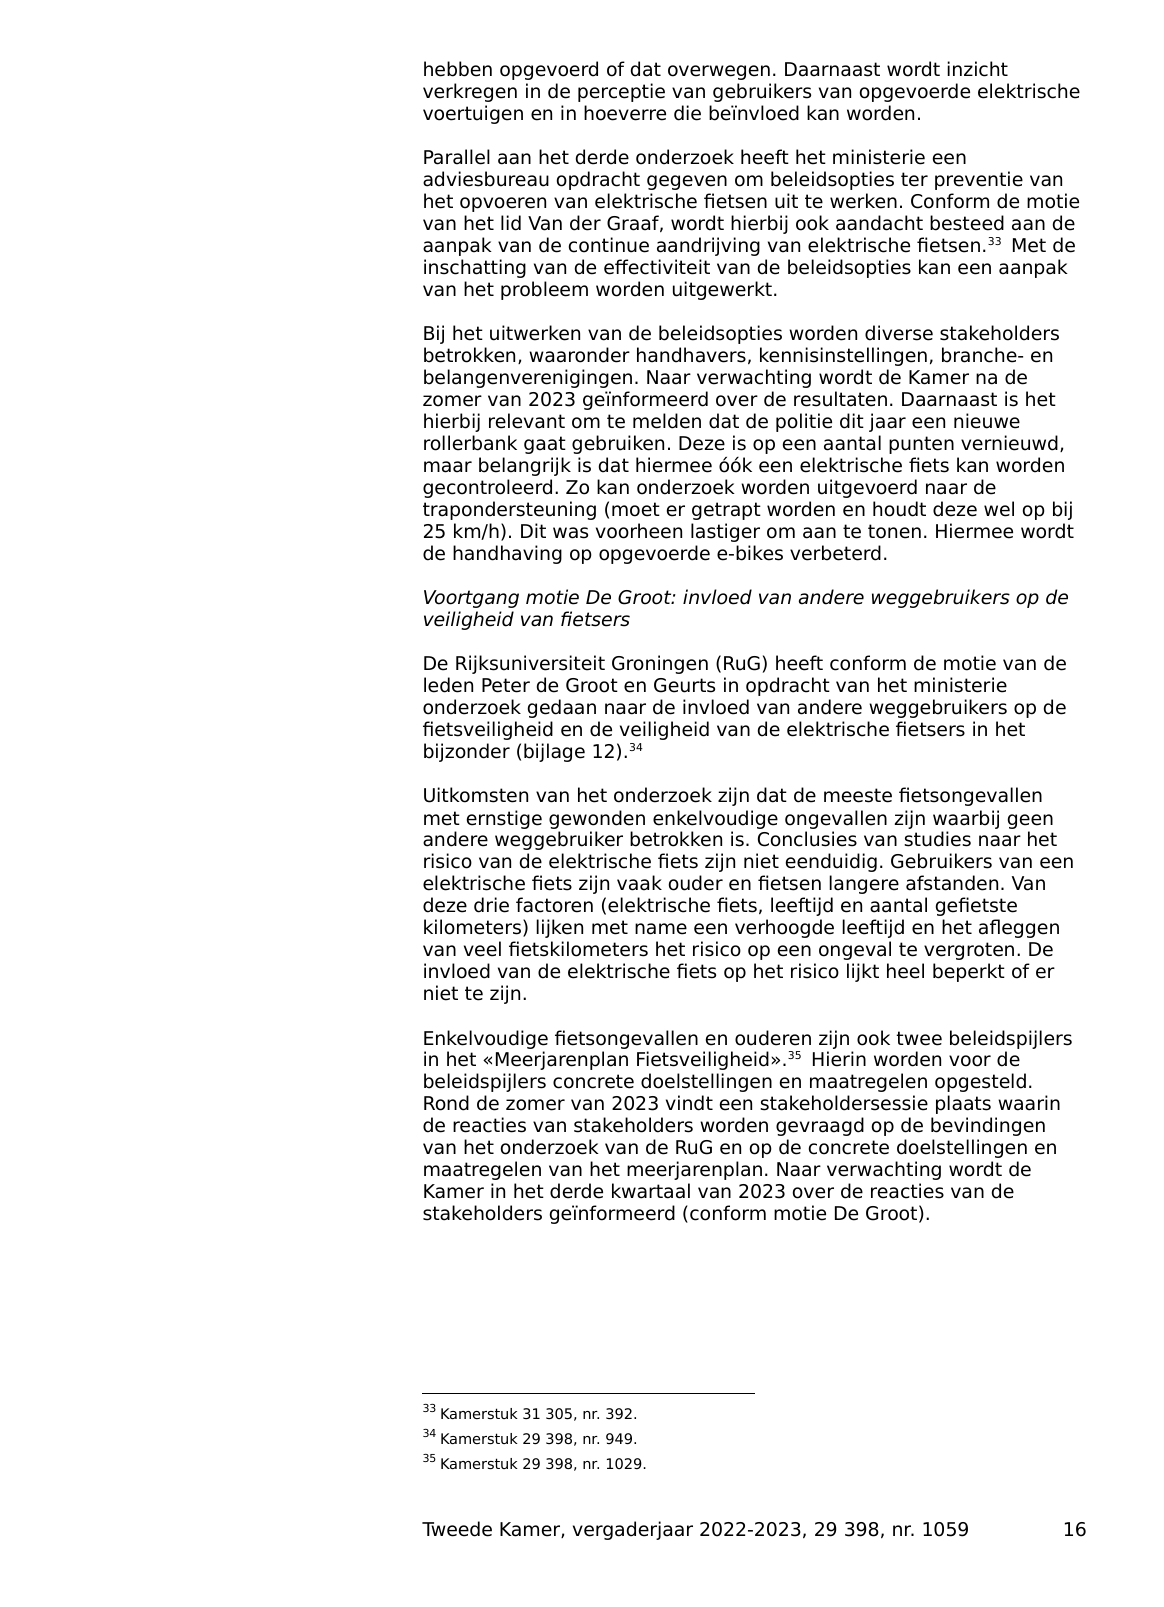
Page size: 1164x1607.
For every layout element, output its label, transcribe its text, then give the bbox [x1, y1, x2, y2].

text Parallel aan het derde onderzoek heeft het ministerie een adviesbureau opdracht gegeven om beleidsopties ter preventie van het opvoeren van elektrische fietsen uit te werken. Conform de motie van het lid Van der Graaf, wordt hierbij ook aandacht besteed aan de aanpak van de continue aandrijving van elektrische fietsen. Met de inschatting van de effectiviteit van de beleidsopties kan een aanpak van het probleem worden uitgewerkt. [422, 147, 1087, 301]
text Kamerstuk 29 398, nr. 1029. [422, 1452, 1087, 1474]
text Bij het uitwerken van de beleidsopties worden diverse stakeholders betrokken, waaronder handhavers, kennisinstellingen, branche- en belangenverenigingen. Naar verwachting wordt de Kamer na de zomer van 2023 geïnformeerd over de resultaten. Daarnaast is het hierbij relevant om te melden dat de politie dit jaar een nieuwe rollerbank gaat gebruiken. Deze is op een aantal punten vernieuwd, maar belangrijk is dat hiermee óók een elektrische fiets kan worden gecontroleerd. Zo kan onderzoek worden uitgevoerd naar de trapondersteuning (moet er getrapt worden en houdt deze wel op bij 25 km/h). Dit was voorheen lastiger om aan te tonen. Hiermee wordt de handhaving op opgevoerde e-bikes verbeterd. [422, 323, 1087, 565]
text hebben opgevoerd of dat overwegen. Daarnaast wordt inzicht verkregen in de perceptie van gebruikers van opgevoerde elektrische voertuigen en in hoeverre die beïnvloed kan worden. [422, 59, 1087, 125]
text Enkelvoudige fietsongevallen en ouderen zijn ook twee beleidspijlers in het «Meerjarenplan Fietsveiligheid». Hierin worden voor de beleidspijlers concrete doelstellingen en maatregelen opgesteld. Rond de zomer van 2023 vindt een stakeholdersessie plaats waarin de reacties van stakeholders worden gevraagd op de bevindingen van het onderzoek van de RuG en op de concrete doelstellingen en maatregelen van het meerjarenplan. Naar verwachting wordt de Kamer in het derde kwartaal van 2023 over de reacties van de stakeholders geïnformeerd (conform motie De Groot). [422, 1027, 1087, 1225]
text Kamerstuk 29 398, nr. 949. [422, 1427, 1087, 1449]
text Uitkomsten van het onderzoek zijn dat de meeste fietsongevallen met ernstige gewonden enkelvoudige ongevallen zijn waarbij geen andere weggebruiker betrokken is. Conclusies van studies naar het risico van de elektrische fiets zijn niet eenduidig. Gebruikers van een elektrische fiets zijn vaak ouder en fietsen langere afstanden. Van deze drie factoren (elektrische fiets, leeftijd en aantal gefietste kilometers) lijken met name een verhoogde leeftijd en het afleggen van veel fietskilometers het risico op een ongeval te vergroten. De invloed van de elektrische fiets op het risico lijkt heel beperkt of er niet te zijn. [422, 785, 1087, 1005]
subtitle Voortgang motie De Groot: invloed van andere weggebruikers op de veiligheid van fietsers [422, 587, 1087, 631]
text Kamerstuk 31 305, nr. 392. [422, 1402, 1087, 1424]
text De Rijksuniversiteit Groningen (RuG) heeft conform de motie van de leden Peter de Groot en Geurts in opdracht van het ministerie onderzoek gedaan naar de invloed van andere weggebruikers op de fietsveiligheid en de veiligheid van de elektrische fietsers in het bijzonder (bijlage 12). [422, 653, 1087, 763]
